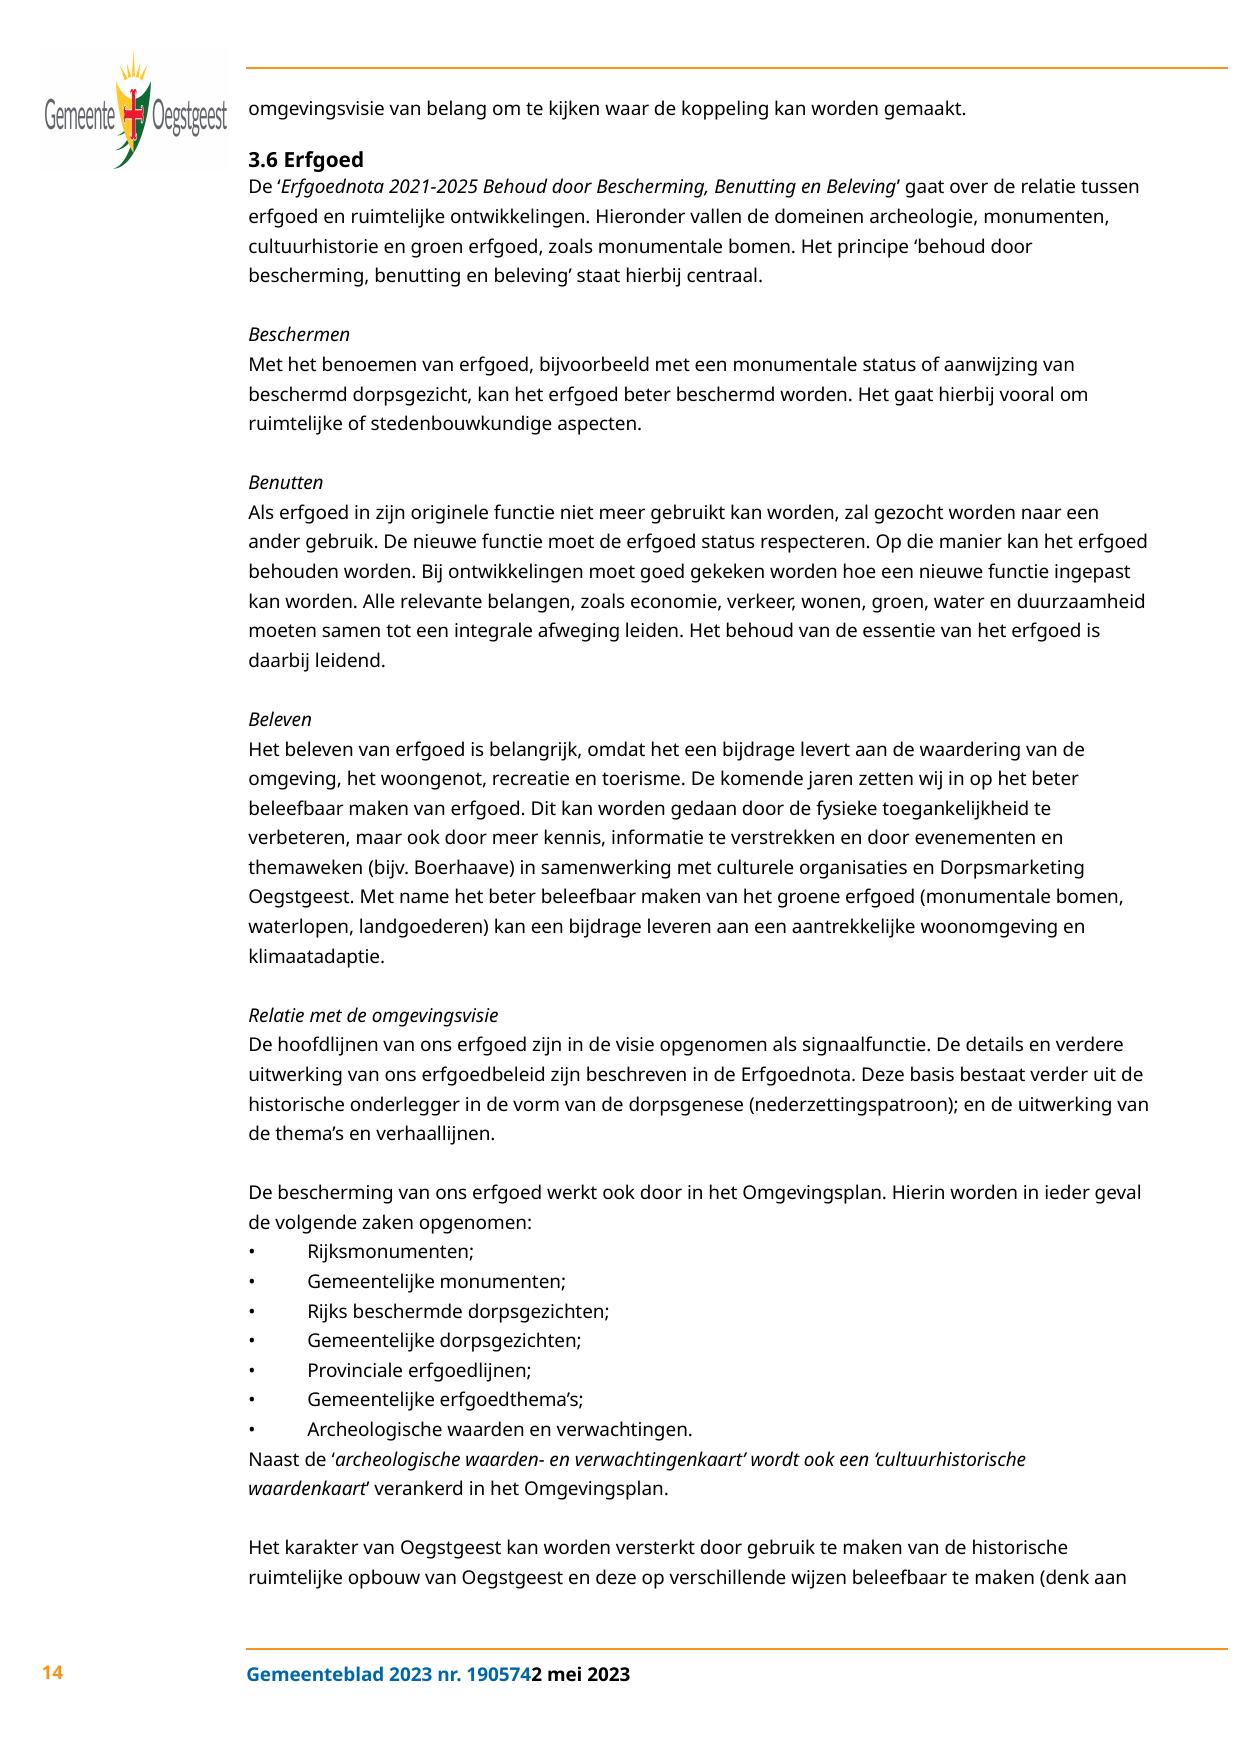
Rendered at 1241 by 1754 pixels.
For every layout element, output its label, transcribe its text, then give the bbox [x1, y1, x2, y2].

picture [41, 47, 231, 172]
text De ‘Erfgoednota 2021-2025 Behoud door Bescherming, Benutting en Beleving’ gaat over de relatie tussen erfgoed en ruimtelijke ontwikkelingen. Hieronder vallen de domeinen archeologie, monumenten, cultuurhistorie en groen erfgoed, zoals monumentale bomen. Het principe ‘behoud door bescherming, benutting en beleving’ staat hierbij centraal. [248, 174, 1152, 288]
text Relatie met de omgevingsvisie [248, 1002, 1152, 1028]
list Gemeentelijke monumenten; [248, 1268, 1152, 1294]
text Als erfgoed in zijn originele functie niet meer gebruikt kan worden, zal gezocht worden naar een ander gebruik. De nieuwe functie moet de erfgoed status respecteren. Op die manier kan het erfgoed behouden worden. Bij ontwikkelingen moet goed gekeken worden hoe een nieuwe functie ingepast kan worden. Alle relevante belangen, zoals economie, verkeer, wonen, groen, water en duurzaamheid moeten samen tot een integrale afweging leiden. Het behoud van de essentie van het erfgoed is daarbij leidend. [248, 499, 1152, 673]
text 3.6 Erfgoed [248, 145, 1152, 174]
text Naast de ‘archeologische waarden- en verwachtingenkaart’ wordt ook een ‘cultuurhistorische waardenkaart’ verankerd in het Omgevingsplan. [248, 1446, 1152, 1501]
list Archeologische waarden en verwachtingen. [248, 1416, 1152, 1442]
text omgevingsvisie van belang om te kijken waar de koppeling kan worden gemaakt. [248, 95, 1152, 121]
list Rijksmonumenten; [248, 1239, 1152, 1264]
text De bescherming van ons erfgoed werkt ook door in het Omgevingsplan. Hierin worden in ieder geval de volgende zaken opgenomen: [248, 1179, 1152, 1235]
text De hoofdlijnen van ons erfgoed zijn in de visie opgenomen als signaalfunctie. De details en verdere uitwerking van ons erfgoedbeleid zijn beschreven in de Erfgoednota. Deze basis bestaat verder uit de historische onderlegger in de vorm van de dorpsgenese (nederzettingspatroon); en de uitwerking van de thema’s en verhaallijnen. [248, 1032, 1152, 1146]
list Gemeentelijke dorpsgezichten; [248, 1327, 1152, 1353]
list Provinciale erfgoedlijnen; [248, 1357, 1152, 1383]
text Benutten [248, 469, 1152, 495]
text Beschermen [248, 322, 1152, 347]
list Rijks beschermde dorpsgezichten; [248, 1298, 1152, 1323]
text Met het benoemen van erfgoed, bijvoorbeeld met een monumentale status of aanwijzing van beschermd dorpsgezicht, kan het erfgoed beter beschermd worden. Het gaat hierbij vooral om ruimtelijke of stedenbouwkundige aspecten. [248, 351, 1152, 436]
text Beleven [248, 706, 1152, 732]
text Het beleven van erfgoed is belangrijk, omdat het een bijdrage levert aan de waardering van de omgeving, het woongenot, recreatie en toerisme. De komende jaren zetten wij in op het beter beleefbaar maken van erfgoed. Dit kan worden gedaan door de fysieke toegankelijkheid te verbeteren, maar ook door meer kennis, informatie te verstrekken en door evenementen en themaweken (bijv. Boerhaave) in samenwerking met culturele organisaties en Dorpsmarketing Oegstgeest. Met name het beter beleefbaar maken van het groene erfgoed (monumentale bomen, waterlopen, landgoederen) kan een bijdrage leveren aan een aantrekkelijke woonomgeving en klimaatadaptie. [248, 736, 1152, 968]
list Gemeentelijke erfgoedthema’s; [248, 1387, 1152, 1412]
text Het karakter van Oegstgeest kan worden versterkt door gebruik te maken van de historische ruimtelijke opbouw van Oegstgeest en deze op verschillende wijzen beleefbaar te maken (denk aan [248, 1534, 1152, 1590]
